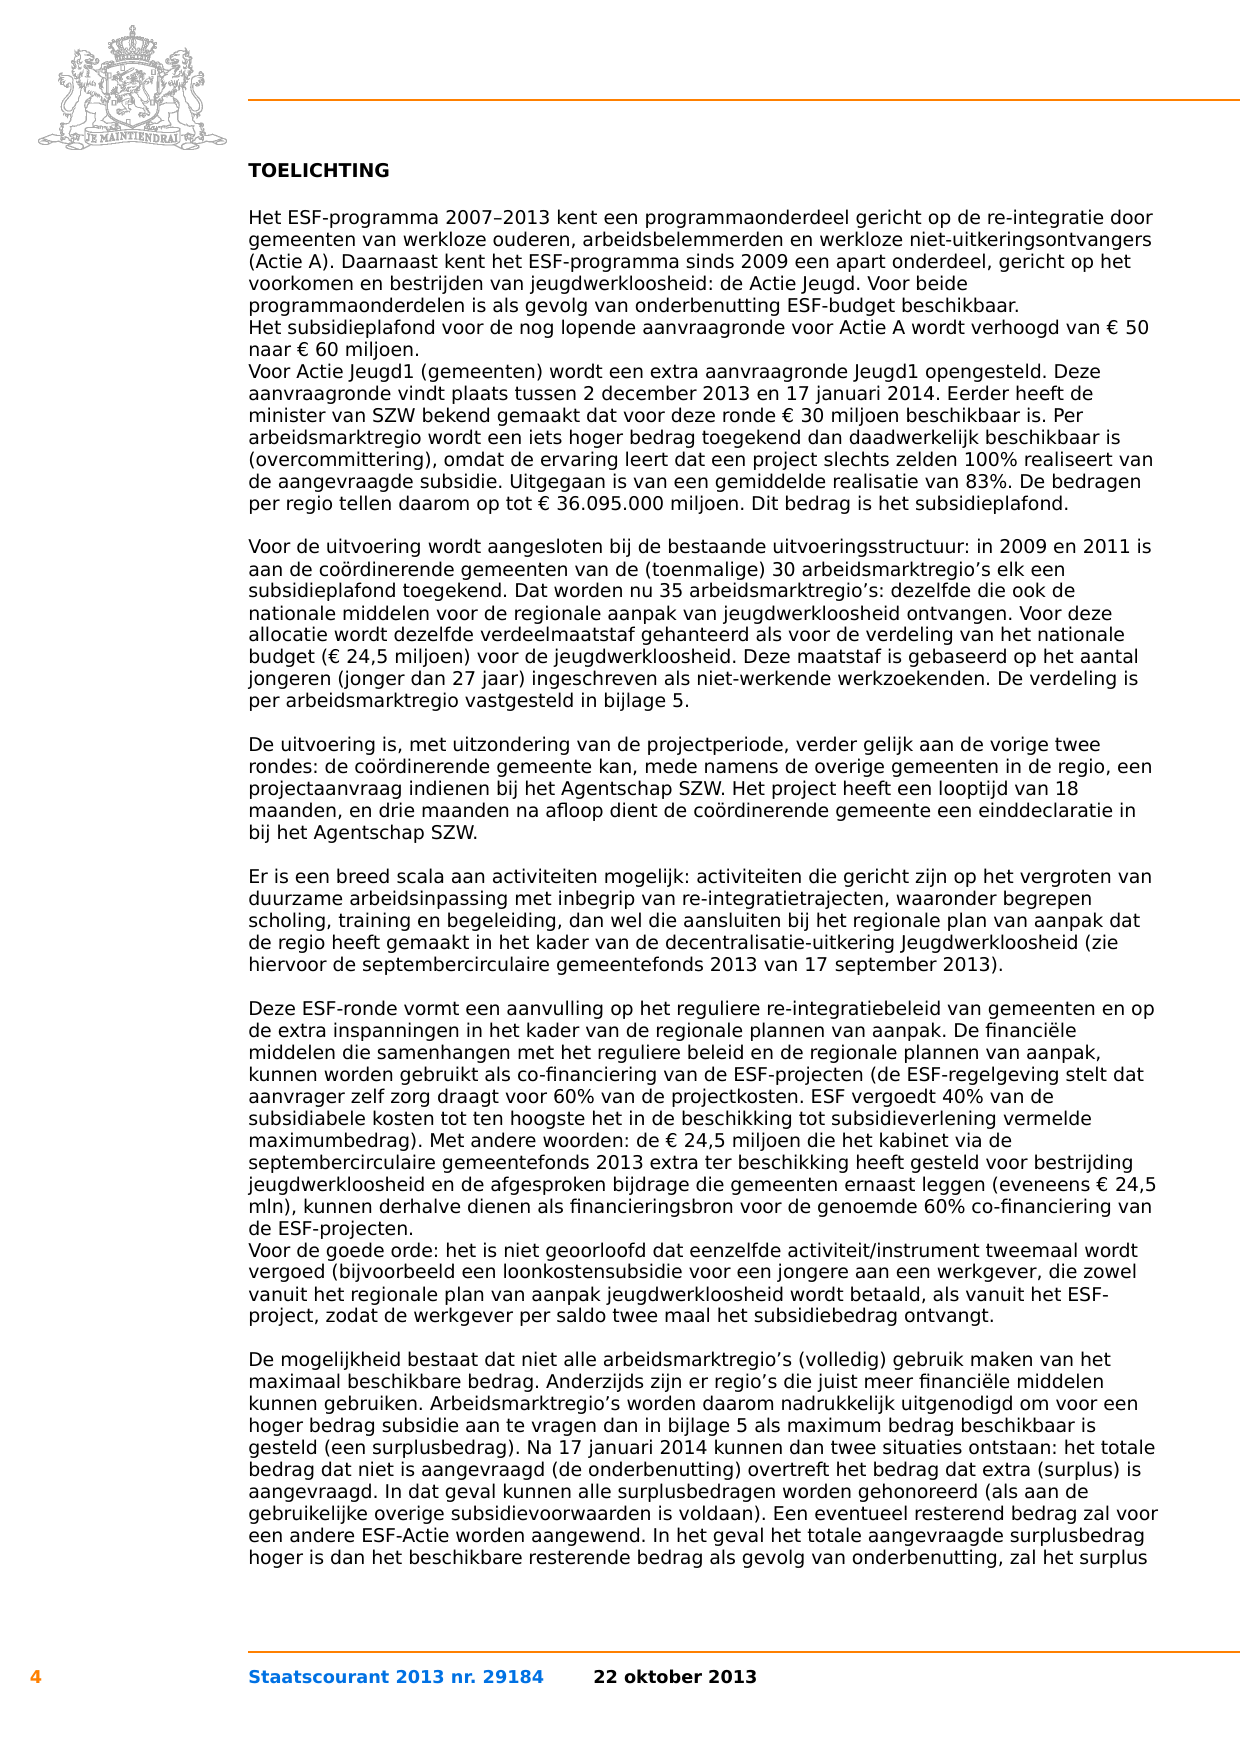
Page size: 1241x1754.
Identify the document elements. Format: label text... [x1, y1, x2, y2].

text De uitvoering is, met uitzondering van de projectperiode, verder gelijk aan de vorige twee rondes: de coördinerende gemeente kan, mede namens de overige gemeenten in de regio, een projectaanvraag indienen bij het Agentschap SZW. Het project heeft een looptijd van 18 maanden, en drie maanden na afloop dient de coördinerende gemeente een einddeclaratie in bij het Agentschap SZW. [248, 734, 1163, 844]
text Het ESF-programma 2007–2013 kent een programmaonderdeel gericht op de re-integratie door gemeenten van werkloze ouderen, arbeidsbelemmerden en werkloze niet-uitkeringsontvangers (Actie A). Daarnaast kent het ESF-programma sinds 2009 een apart onderdeel, gericht op het voorkomen en bestrijden van jeugdwerkloosheid: de Actie Jeugd. Voor beide programmaonderdelen is als gevolg van onderbenutting ESF-budget beschikbaar. [248, 207, 1163, 317]
text Voor de goede orde: het is niet geoorloofd dat eenzelfde activiteit/instrument tweemaal wordt vergoed (bijvoorbeeld een loonkostensubsidie voor een jongere aan een werkgever, die zowel vanuit het regionale plan van aanpak jeugdwerkloosheid wordt betaald, als vanuit het ESF-project, zodat de werkgever per saldo twee maal het subsidiebedrag ontvangt. [248, 1239, 1163, 1327]
text Het subsidieplafond voor de nog lopende aanvraagronde voor Actie A wordt verhoogd van € 50 naar € 60 miljoen. [248, 317, 1163, 361]
text Voor Actie Jeugd1 (gemeenten) wordt een extra aanvraagronde Jeugd1 opengesteld. Deze aanvraagronde vindt plaats tussen 2 december 2013 en 17 januari 2014. Eerder heeft de minister van SZW bekend gemaakt dat voor deze ronde € 30 miljoen beschikbaar is. Per arbeidsmarktregio wordt een iets hoger bedrag toegekend dan daadwerkelijk beschikbaar is (overcommittering), omdat de ervaring leert dat een project slechts zelden 100% realiseert van de aangevraagde subsidie. Uitgegaan is van een gemiddelde realisatie van 83%. De bedragen per regio tellen daarom op tot € 36.095.000 miljoen. Dit bedrag is het subsidieplafond. [248, 361, 1163, 514]
text De mogelijkheid bestaat dat niet alle arbeidsmarktregio’s (volledig) gebruik maken van het maximaal beschikbare bedrag. Anderzijds zijn er regio’s die juist meer financiële middelen kunnen gebruiken. Arbeidsmarktregio’s worden daarom nadrukkelijk uitgenodigd om voor een hoger bedrag subsidie aan te vragen dan in bijlage 5 als maximum bedrag beschikbaar is gesteld (een surplusbedrag). Na 17 januari 2014 kunnen dan twee situaties ontstaan: het totale bedrag dat niet is aangevraagd (de onderbenutting) overtreft het bedrag dat extra (surplus) is aangevraagd. In dat geval kunnen alle surplusbedragen worden gehonoreerd (als aan de gebruikelijke overige subsidievoorwaarden is voldaan). Een eventueel resterend bedrag zal voor een andere ESF-Actie worden aangewend. In het geval het totale aangevraagde surplusbedrag hoger is dan het beschikbare resterende bedrag als gevolg van onderbenutting, zal het surplus [248, 1349, 1163, 1569]
picture [38, 25, 227, 150]
text Voor de uitvoering wordt aangesloten bij de bestaande uitvoeringsstructuur: in 2009 en 2011 is aan de coördinerende gemeenten van de (toenmalige) 30 arbeidsmarktregio’s elk een subsidieplafond toegekend. Dat worden nu 35 arbeidsmarktregio’s: dezelfde die ook de nationale middelen voor de regionale aanpak van jeugdwerkloosheid ontvangen. Voor deze allocatie wordt dezelfde verdeelmaatstaf gehanteerd als voor de verdeling van het nationale budget (€ 24,5 miljoen) voor de jeugdwerkloosheid. Deze maatstaf is gebaseerd op het aantal jongeren (jonger dan 27 jaar) ingeschreven als niet-werkende werkzoekenden. De verdeling is per arbeidsmarktregio vastgesteld in bijlage 5. [248, 536, 1163, 712]
text Deze ESF-ronde vormt een aanvulling op het reguliere re-integratiebeleid van gemeenten en op de extra inspanningen in het kader van de regionale plannen van aanpak. De financiële middelen die samenhangen met het reguliere beleid en de regionale plannen van aanpak, kunnen worden gebruikt als co-financiering van de ESF-projecten (de ESF-regelgeving stelt dat aanvrager zelf zorg draagt voor 60% van de projectkosten. ESF vergoedt 40% van de subsidiabele kosten tot ten hoogste het in de beschikking tot subsidieverlening vermelde maximumbedrag). Met andere woorden: de € 24,5 miljoen die het kabinet via de septembercirculaire gemeentefonds 2013 extra ter beschikking heeft gesteld voor bestrijding jeugdwerkloosheid en de afgesproken bijdrage die gemeenten ernaast leggen (eveneens € 24,5 mln), kunnen derhalve dienen als financieringsbron voor de genoemde 60% co-financiering van de ESF-projecten. [248, 998, 1163, 1239]
text Er is een breed scala aan activiteiten mogelijk: activiteiten die gericht zijn op het vergroten van duurzame arbeidsinpassing met inbegrip van re-integratietrajecten, waaronder begrepen scholing, training en begeleiding, dan wel die aansluiten bij het regionale plan van aanpak dat de regio heeft gemaakt in het kader van de decentralisatie-uitkering Jeugdwerkloosheid (zie hiervoor de septembercirculaire gemeentefonds 2013 van 17 september 2013). [248, 866, 1163, 976]
subtitle TOELICHTING [248, 160, 1163, 182]
